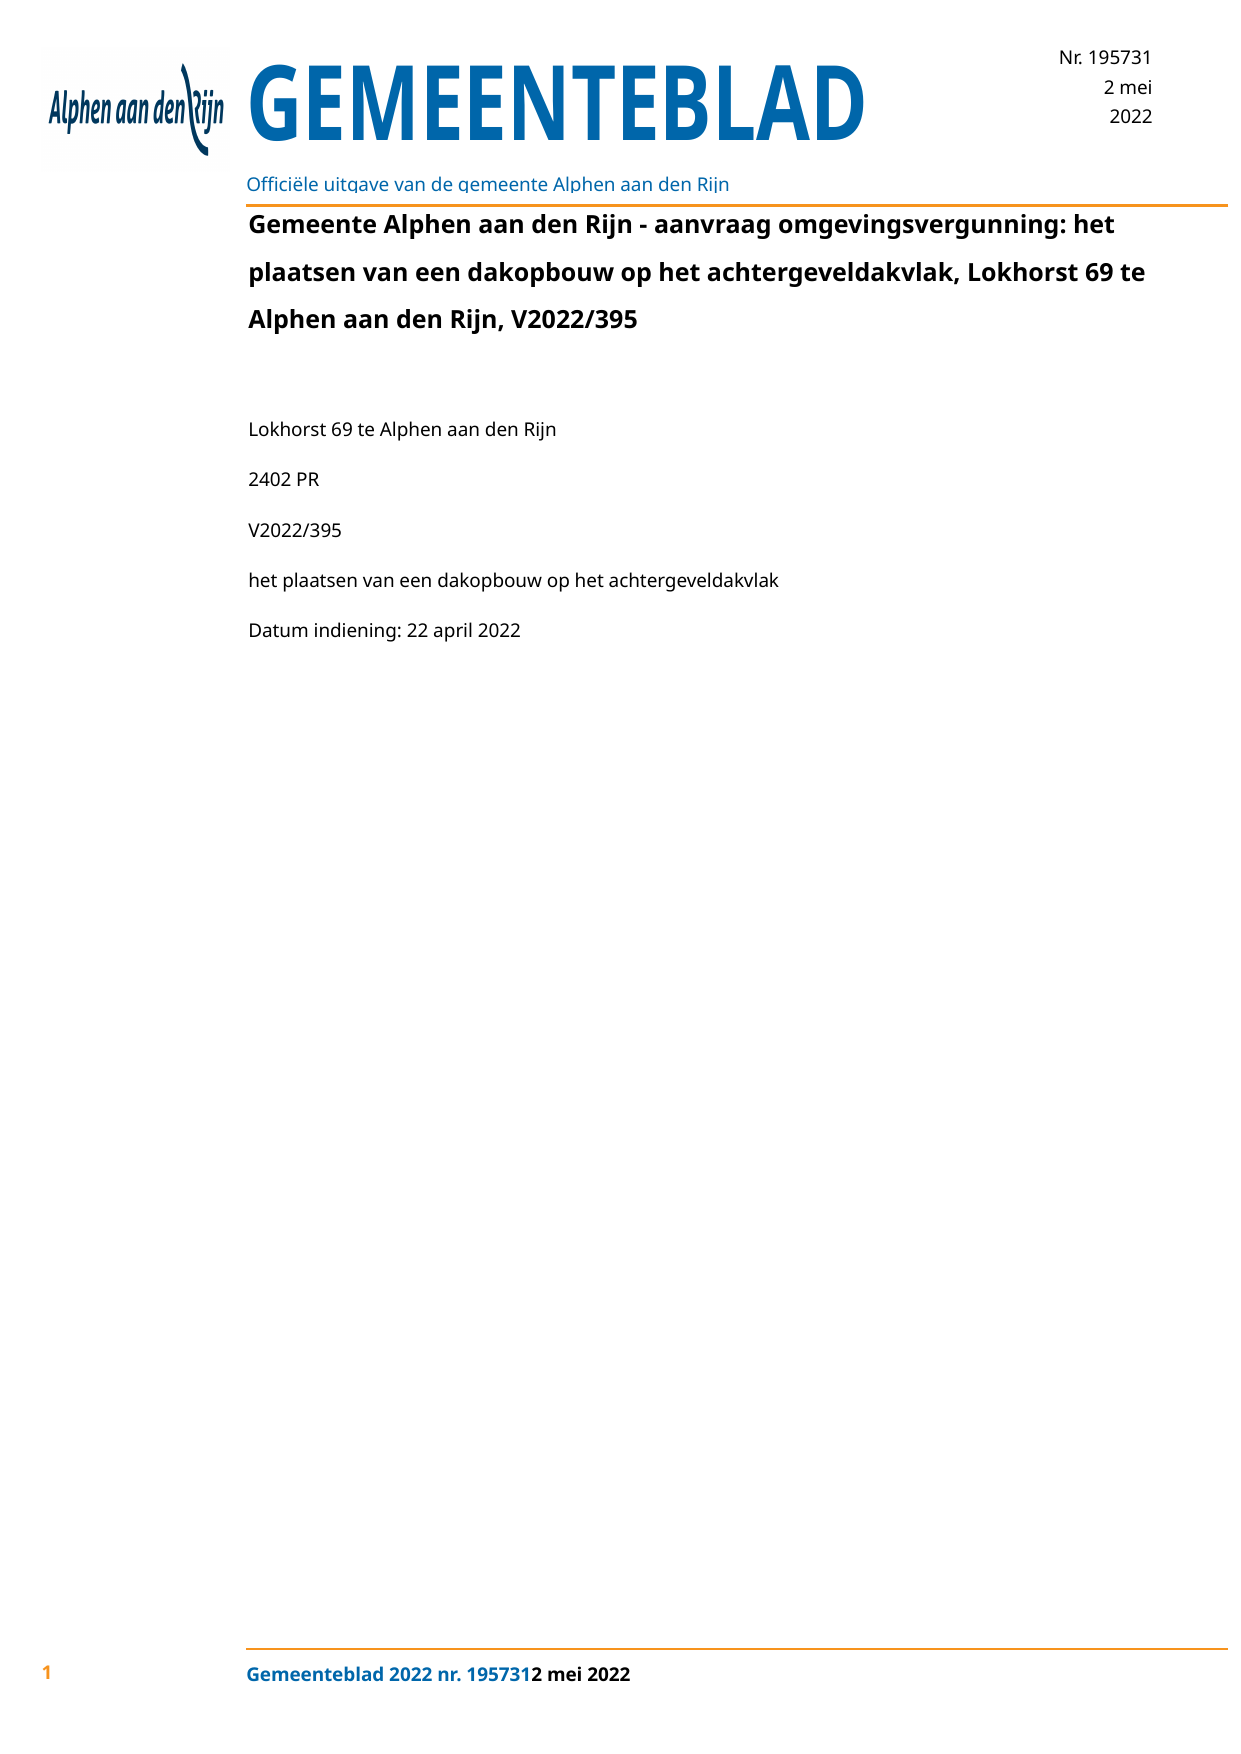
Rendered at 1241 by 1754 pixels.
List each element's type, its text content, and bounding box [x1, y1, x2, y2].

text 2402 PR [248, 466, 1152, 492]
picture [41, 47, 231, 172]
text Lokhorst 69 te Alphen aan den Rijn [248, 416, 1152, 442]
text Gemeente Alphen aan den Rijn - aanvraag omgevingsvergunning: het plaatsen van een dakopbouw op het achtergeveldakvlak, Lokhorst 69 te Alphen aan den Rijn, V2022/395 [248, 207, 1152, 336]
text Datum indiening: 22 april 2022 [248, 618, 1152, 643]
text V2022/395 [248, 517, 1152, 542]
text het plaatsen van een dakopbouw op het achtergeveldakvlak [248, 567, 1152, 593]
